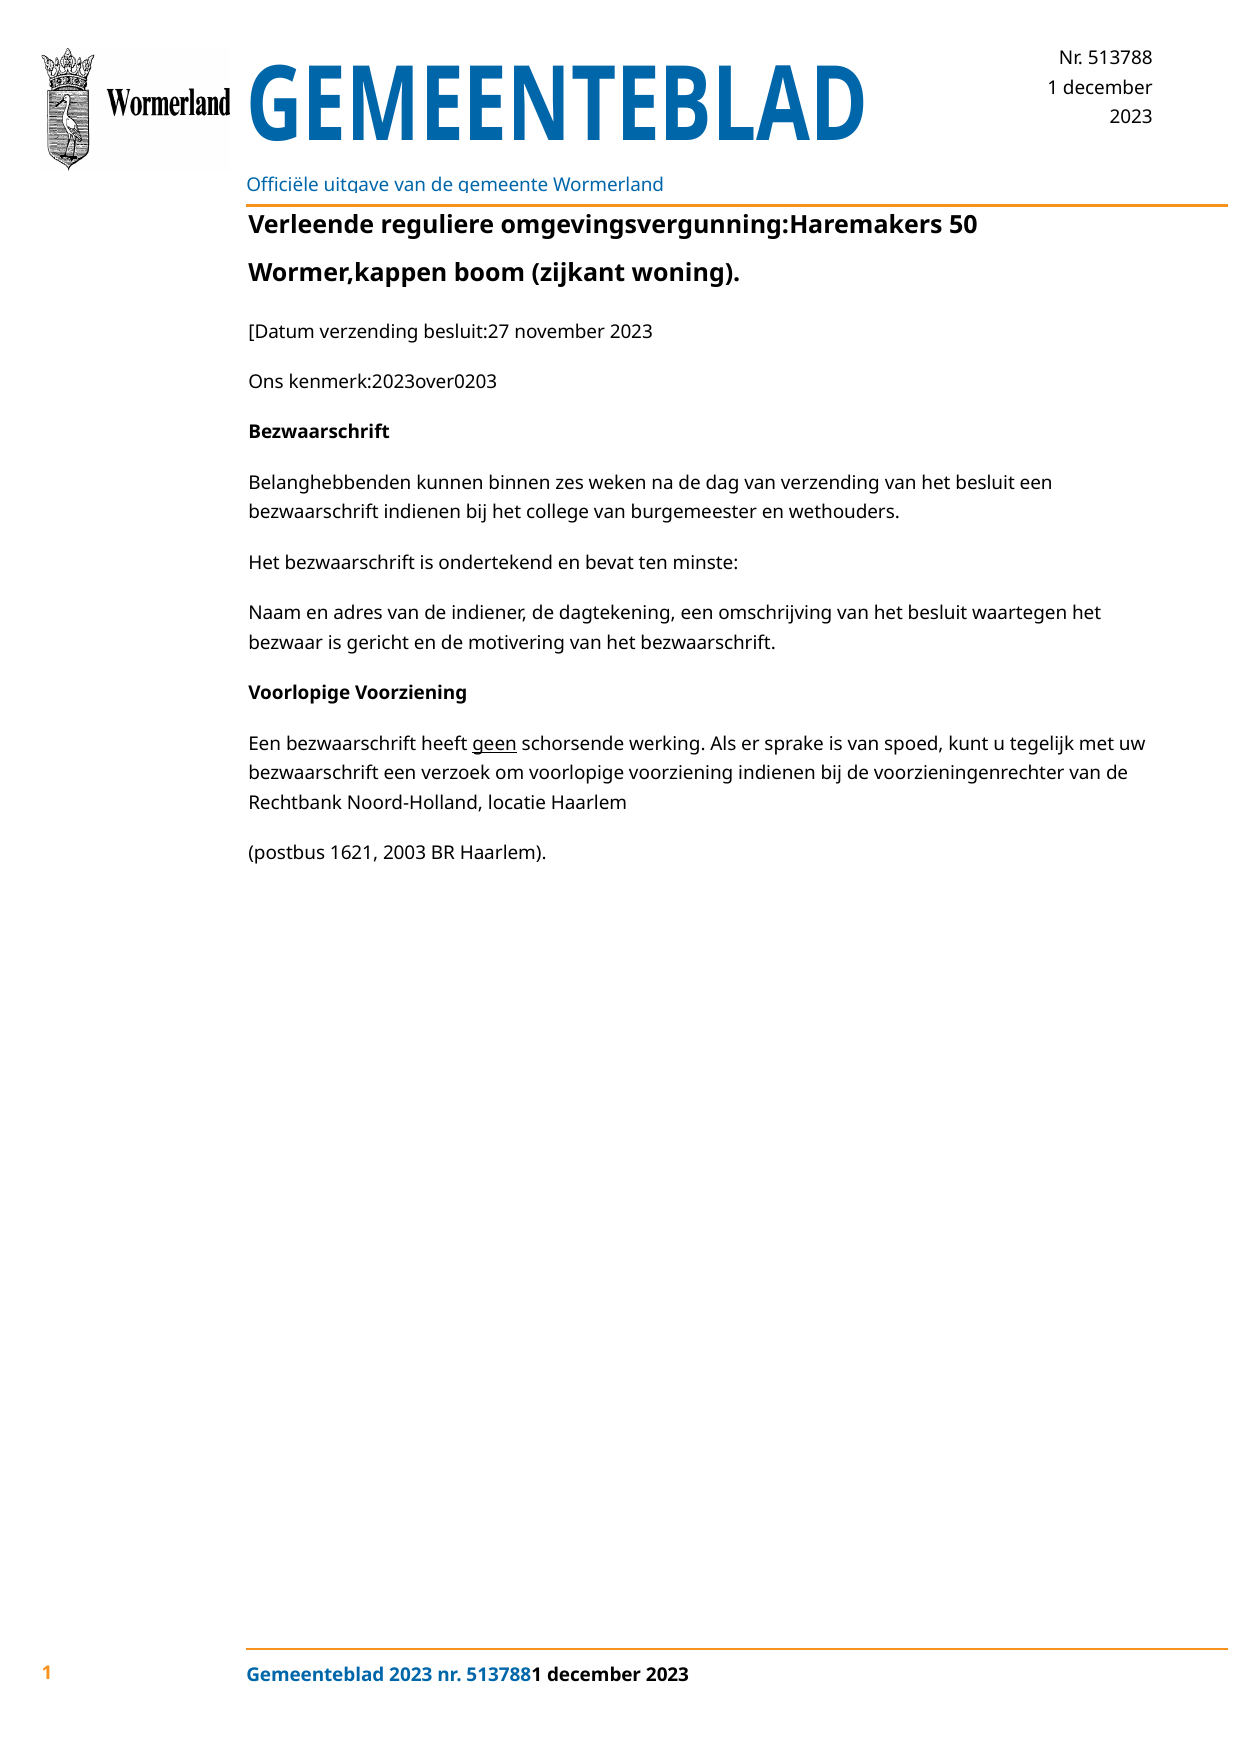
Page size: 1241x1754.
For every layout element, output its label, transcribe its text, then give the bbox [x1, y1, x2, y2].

text [Datum verzending besluit:27 november 2023 [248, 318, 1152, 344]
text Naam en adres van de indiener, de dagtekening, een omschrijving van het besluit waartegen het bezwaar is gericht en de motivering van het bezwaarschrift. [248, 599, 1152, 655]
text Ons kenmerk:2023over0203 [248, 368, 1152, 394]
text Voorlopige Voorziening [248, 679, 1152, 705]
text Belanghebbenden kunnen binnen zes weken na de dag van verzending van het besluit een bezwaarschrift indienen bij het college van burgemeester en wethouders. [248, 469, 1152, 524]
text Bezwaarschrift [248, 419, 1152, 444]
text Het bezwaarschrift is ondertekend en bevat ten minste: [248, 549, 1152, 575]
text Een bezwaarschrift heeft geen schorsende werking. Als er sprake is van spoed, kunt u tegelijk met uw bezwaarschrift een verzoek om voorlopige voorziening indienen bij de voorzieningenrechter van de Rechtbank Noord-Holland, locatie Haarlem [248, 730, 1152, 815]
picture [41, 47, 231, 172]
text (postbus 1621, 2003 BR Haarlem). [248, 839, 1152, 865]
text Verleende reguliere omgevingsvergunning:Haremakers 50 Wormer,kappen boom (zijkant woning). [248, 207, 1152, 288]
